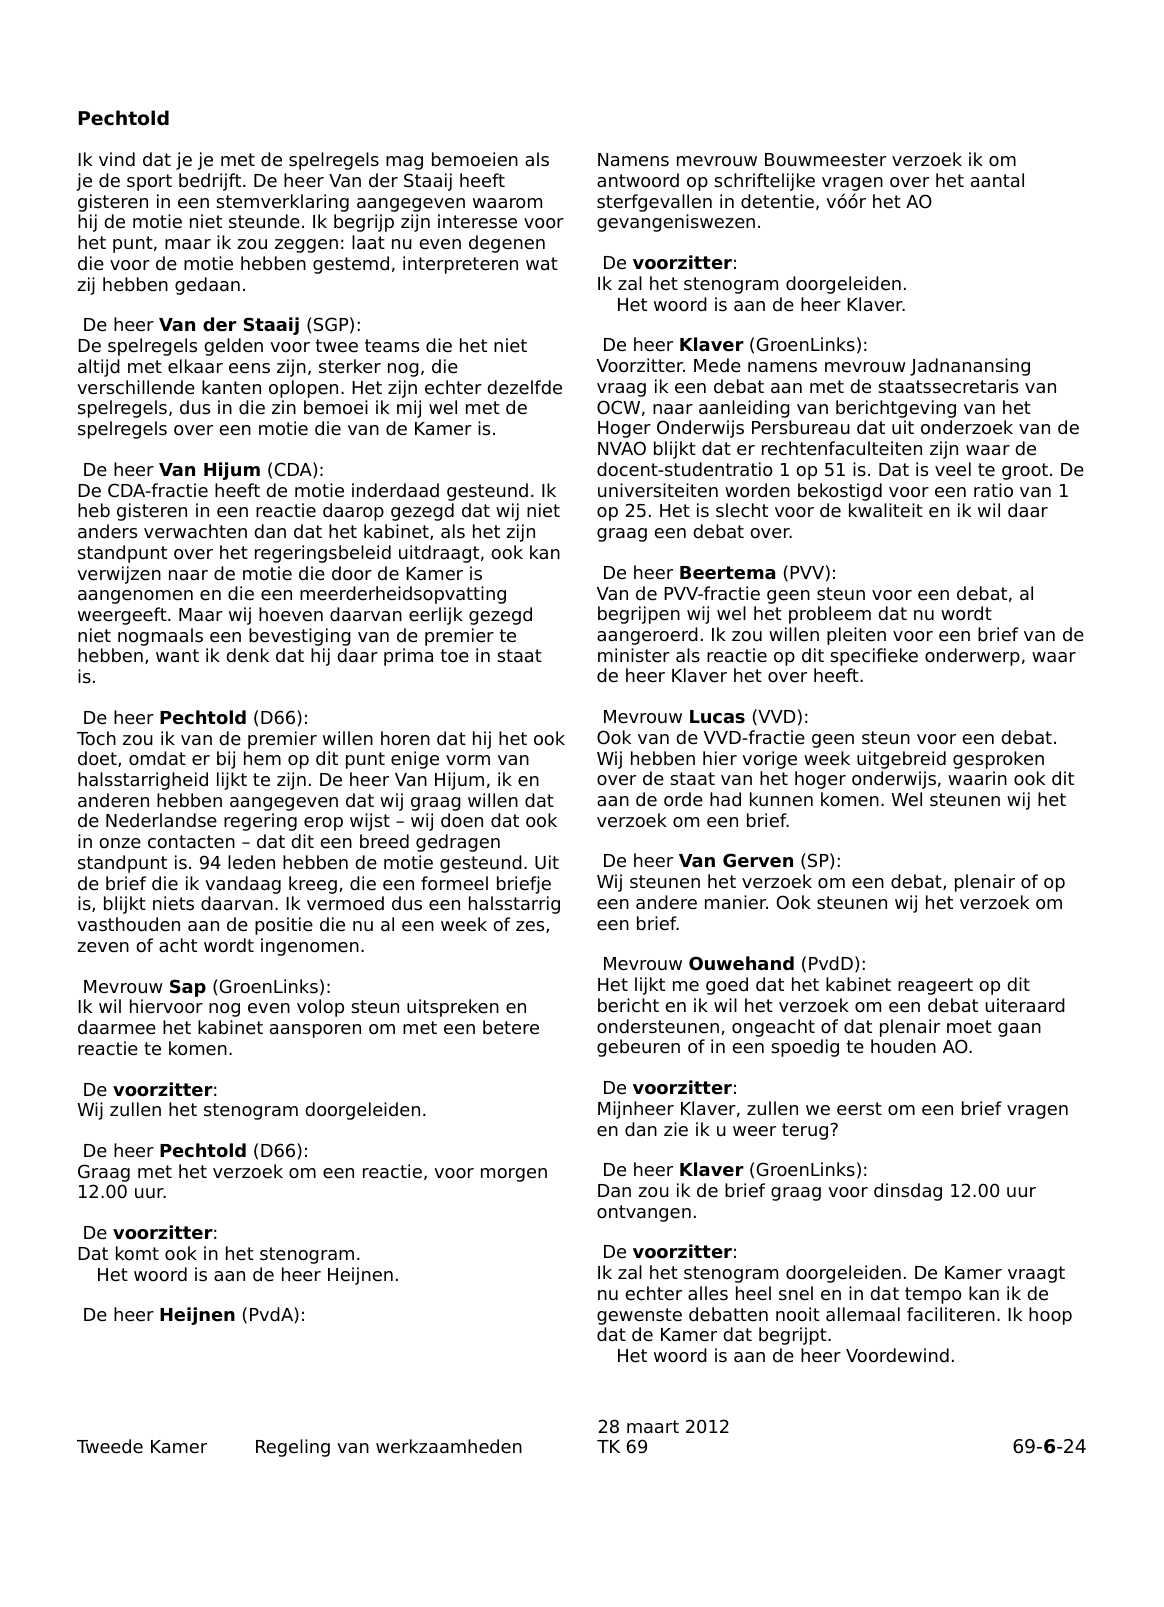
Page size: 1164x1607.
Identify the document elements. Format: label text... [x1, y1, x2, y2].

text Het woord is aan de heer Voordewind. [596, 1346, 1087, 1367]
text De heer Pechtold (D66): [77, 708, 567, 728]
text Mevrouw Ouwehand (PvdD): [596, 954, 1087, 975]
text De voorzitter: [596, 1242, 1087, 1263]
text Het woord is aan de heer Klaver. [596, 294, 1087, 315]
text Wij steunen het verzoek om een debat, plenair of op een andere manier. Ook steunen wij het verzoek om een brief. [596, 872, 1087, 934]
text Ik vind dat je je met de spelregels mag bemoeien als je de sport bedrijft. De heer Van der Staaij heeft gisteren in een stemverklaring aangegeven waarom hij de motie niet steunde. Ik begrijp zijn interesse voor het punt, maar ik zou zeggen: laat nu even degenen die voor de motie hebben gestemd, interpreteren wat zij hebben gedaan. [77, 150, 567, 295]
text De heer Beertema (PVV): [596, 563, 1087, 583]
text Dan zou ik de brief graag voor dinsdag 12.00 uur ontvangen. [596, 1181, 1087, 1222]
text De spelregels gelden voor twee teams die het niet altijd met elkaar eens zijn, sterker nog, die verschillende kanten oplopen. Het zijn echter dezelfde spelregels, dus in die zin bemoei ik mij wel met de spelregels over een motie die van de Kamer is. [77, 336, 567, 440]
text Namens mevrouw Bouwmeester verzoek ik om antwoord op schriftelijke vragen over het aantal sterfgevallen in detentie, vóór het AO gevangeniswezen. [596, 150, 1087, 233]
text De heer Van Hijum (CDA): [77, 460, 567, 480]
text Mevrouw Lucas (VVD): [596, 707, 1087, 728]
text Ook van de VVD-fractie geen steun voor een debat. Wij hebben hier vorige week uitgebreid gesproken over de staat van het hoger onderwijs, waarin ook dit aan de orde had kunnen komen. Wel steunen wij het verzoek om een brief. [596, 728, 1087, 831]
text Het lijkt me goed dat het kabinet reageert op dit bericht en ik wil het verzoek om een debat uiteraard ondersteunen, ongeacht of dat plenair moet gaan gebeuren of in een spoedig te houden AO. [596, 975, 1087, 1058]
text Dat komt ook in het stenogram. [77, 1244, 567, 1264]
text De voorzitter: [77, 1223, 567, 1244]
text De voorzitter: [596, 1078, 1087, 1099]
text Mevrouw Sap (GroenLinks): [77, 976, 567, 997]
text De voorzitter: [596, 253, 1087, 274]
text De heer Heijnen (PvdA): [77, 1305, 567, 1326]
text Wij zullen het stenogram doorgeleiden. [77, 1100, 567, 1121]
text Ik zal het stenogram doorgeleiden. [596, 274, 1087, 294]
text Toch zou ik van de premier willen horen dat hij het ook doet, omdat er bij hem op dit punt enige vorm van halsstarrigheid lijkt te zijn. De heer Van Hijum, ik en anderen hebben aangegeven dat wij graag willen dat de Nederlandse regering erop wijst – wij doen dat ook in onze contacten – dat dit een breed gedragen standpunt is. 94 leden hebben de motie gesteund. Uit de brief die ik vandaag kreeg, die een formeel briefje is, blijkt niets daarvan. Ik vermoed dus een halsstarrig vasthouden aan de positie die nu al een week of zes, zeven of acht wordt ingenomen. [77, 728, 567, 956]
text De voorzitter: [77, 1079, 567, 1100]
text Het woord is aan de heer Heijnen. [77, 1264, 567, 1285]
text De CDA-fractie heeft de motie inderdaad gesteund. Ik heb gisteren in een reactie daarop gezegd dat wij niet anders verwachten dan dat het kabinet, als het zijn standpunt over het regeringsbeleid uitdraagt, ook kan verwijzen naar de motie die door de Kamer is aangenomen en die een meerderheidsopvatting weergeeft. Maar wij hoeven daarvan eerlijk gezegd niet nogmaals een bevestiging van de premier te hebben, want ik denk dat hij daar prima toe in staat is. [77, 480, 567, 688]
text Ik wil hiervoor nog even volop steun uitspreken en daarmee het kabinet aansporen om met een betere reactie te komen. [77, 997, 567, 1059]
text Ik zal het stenogram doorgeleiden. De Kamer vraagt nu echter alles heel snel en in dat tempo kan ik de gewenste debatten nooit allemaal faciliteren. Ik hoop dat de Kamer dat begrijpt. [596, 1263, 1087, 1346]
text Voorzitter. Mede namens mevrouw Jadnanansing vraag ik een debat aan met de staatssecretaris van OCW, naar aanleiding van berichtgeving van het Hoger Onderwijs Persbureau dat uit onderzoek van de NVAO blijkt dat er rechtenfaculteiten zijn waar de docent-studentratio 1 op 51 is. Dat is veel te groot. De universiteiten worden bekostigd voor een ratio van 1 op 25. Het is slecht voor de kwaliteit en ik wil daar graag een debat over. [596, 356, 1087, 543]
text Graag met het verzoek om een reactie, voor morgen 12.00 uur. [77, 1162, 567, 1203]
text Van de PVV-fractie geen steun voor een debat, al begrijpen wij wel het probleem dat nu wordt aangeroerd. Ik zou willen pleiten voor een brief van de minister als reactie op dit specifieke onderwerp, waar de heer Klaver het over heeft. [596, 583, 1087, 687]
text Mijnheer Klaver, zullen we eerst om een brief vragen en dan zie ik u weer terug? [596, 1099, 1087, 1140]
text De heer Van Gerven (SP): [596, 851, 1087, 872]
text De heer Pechtold (D66): [77, 1141, 567, 1162]
text De heer Klaver (GroenLinks): [596, 335, 1087, 356]
text De heer Van der Staaij (SGP): [77, 315, 567, 336]
text De heer Klaver (GroenLinks): [596, 1160, 1087, 1181]
